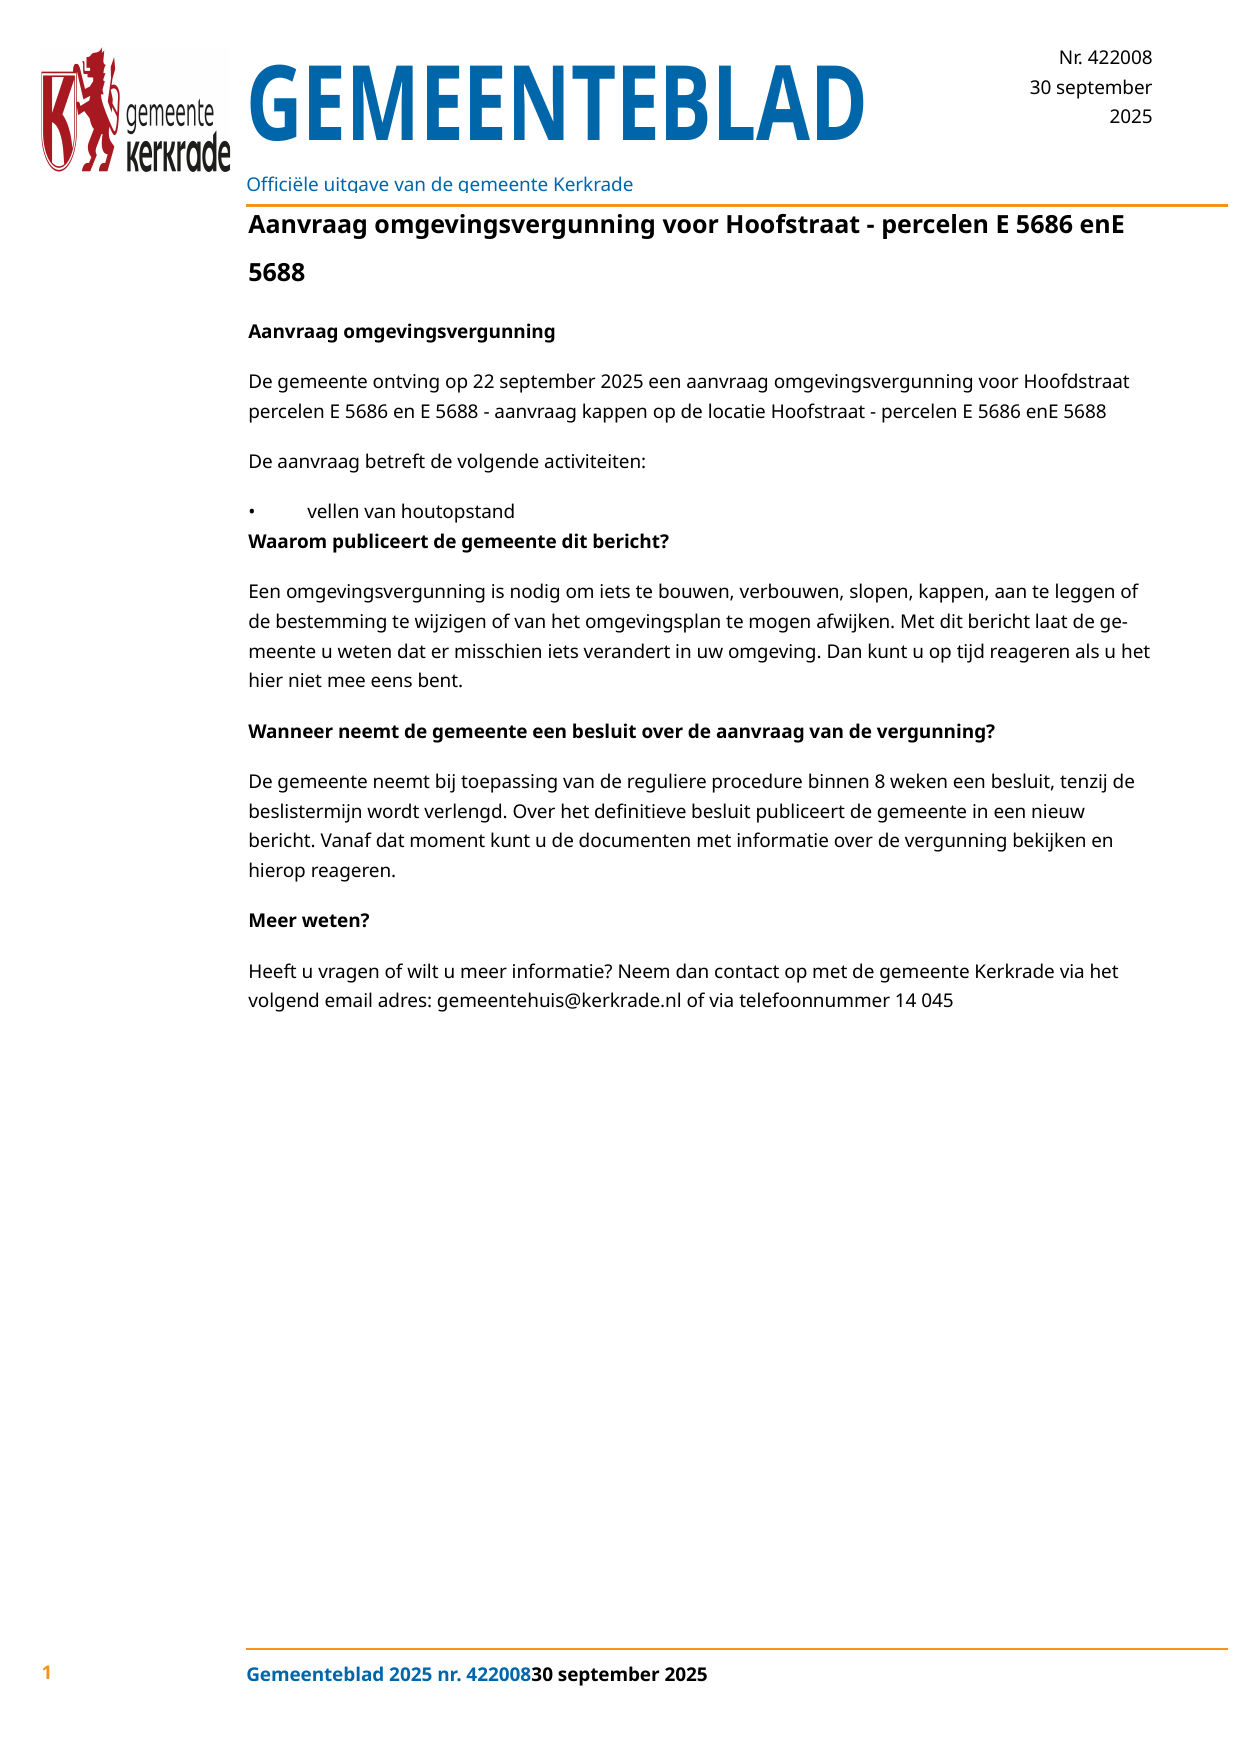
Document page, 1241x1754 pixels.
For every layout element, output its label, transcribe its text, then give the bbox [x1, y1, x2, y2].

text Heeft u vragen of wilt u meer informatie? Neem dan contact op met de gemeente Kerkrade via het volgend email adres: gemeentehuis@kerkrade.nl of via telefoonnummer 14 045 [248, 958, 1152, 1013]
text Waarom publiceert de gemeente dit bericht? [248, 528, 1152, 554]
text Wanneer neemt de gemeente een besluit over de aanvraag van de vergunning? [248, 718, 1152, 744]
text De aanvraag betreft de volgende activiteiten: [248, 448, 1152, 474]
text De gemeente ontving op 22 september 2025 een aanvraag omgevingsvergunning voor Hoofdstraat percelen E 5686 en E 5688 - aanvraag kappen op de locatie Hoofstraat - percelen E 5686 enE 5688 [248, 368, 1152, 424]
list vellen van houtopstand [248, 499, 1152, 524]
text Aanvraag omgevingsvergunning [248, 318, 1152, 344]
text Aanvraag omgevingsvergunning voor Hoofstraat - percelen E 5686 enE 5688 [248, 207, 1152, 288]
text Meer weten? [248, 907, 1152, 933]
picture [41, 47, 231, 172]
text Een omgevingsvergunning is nodig om iets te bouwen, verbouwen, slopen, kappen, aan te leggen of de bestemming te wijzigen of van het omgevingsplan te mogen afwijken. Met dit bericht laat de ge- meente u weten dat er misschien iets verandert in uw omgeving. Dan kunt u op tijd reageren als u het hier niet mee eens bent. [248, 579, 1152, 693]
text De gemeente neemt bij toepassing van de reguliere procedure binnen 8 weken een besluit, tenzij de beslistermijn wordt verlengd. Over het definitieve besluit publiceert de gemeente in een nieuw bericht. Vanaf dat moment kunt u de documenten met informatie over de vergunning bekijken en hierop reageren. [248, 768, 1152, 883]
